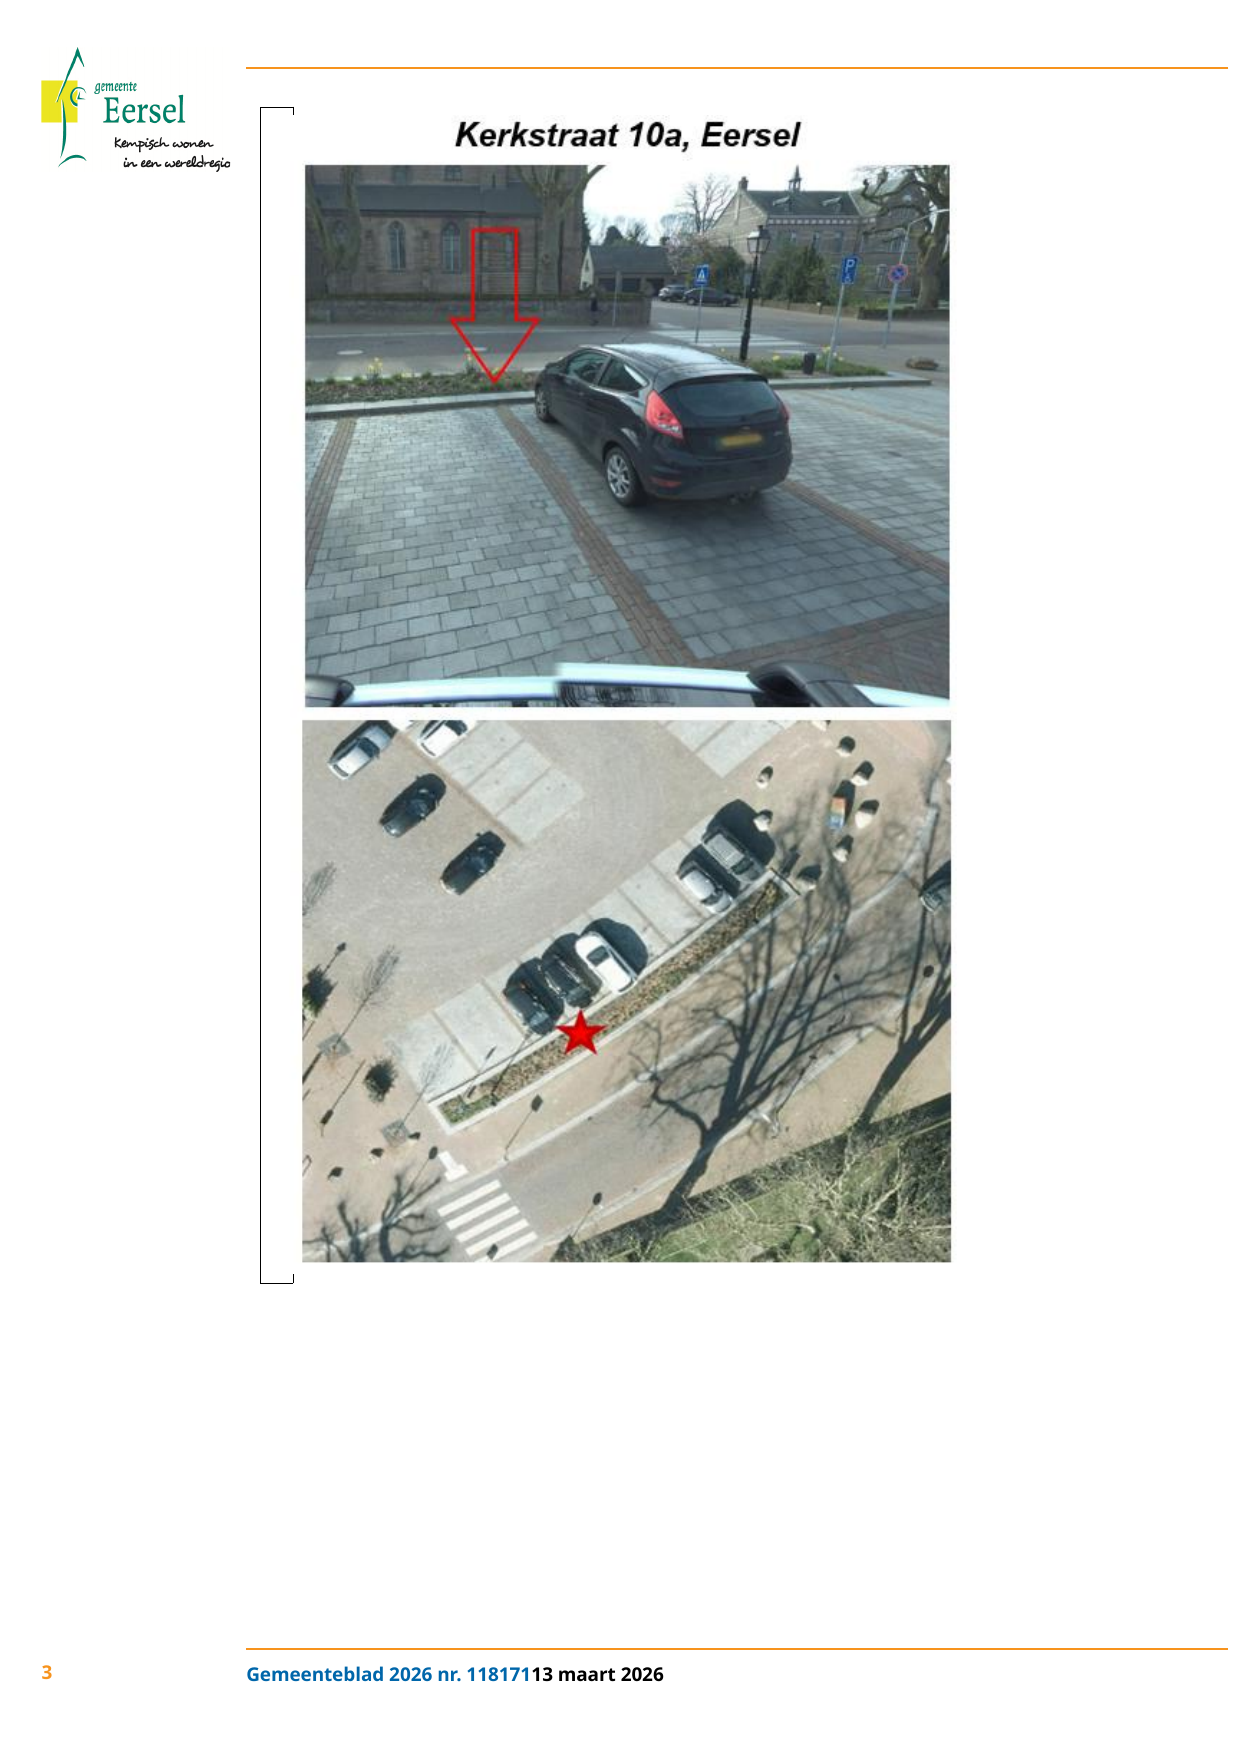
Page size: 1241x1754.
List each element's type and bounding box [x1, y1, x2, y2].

picture [41, 47, 231, 172]
picture [268, 115, 990, 1274]
